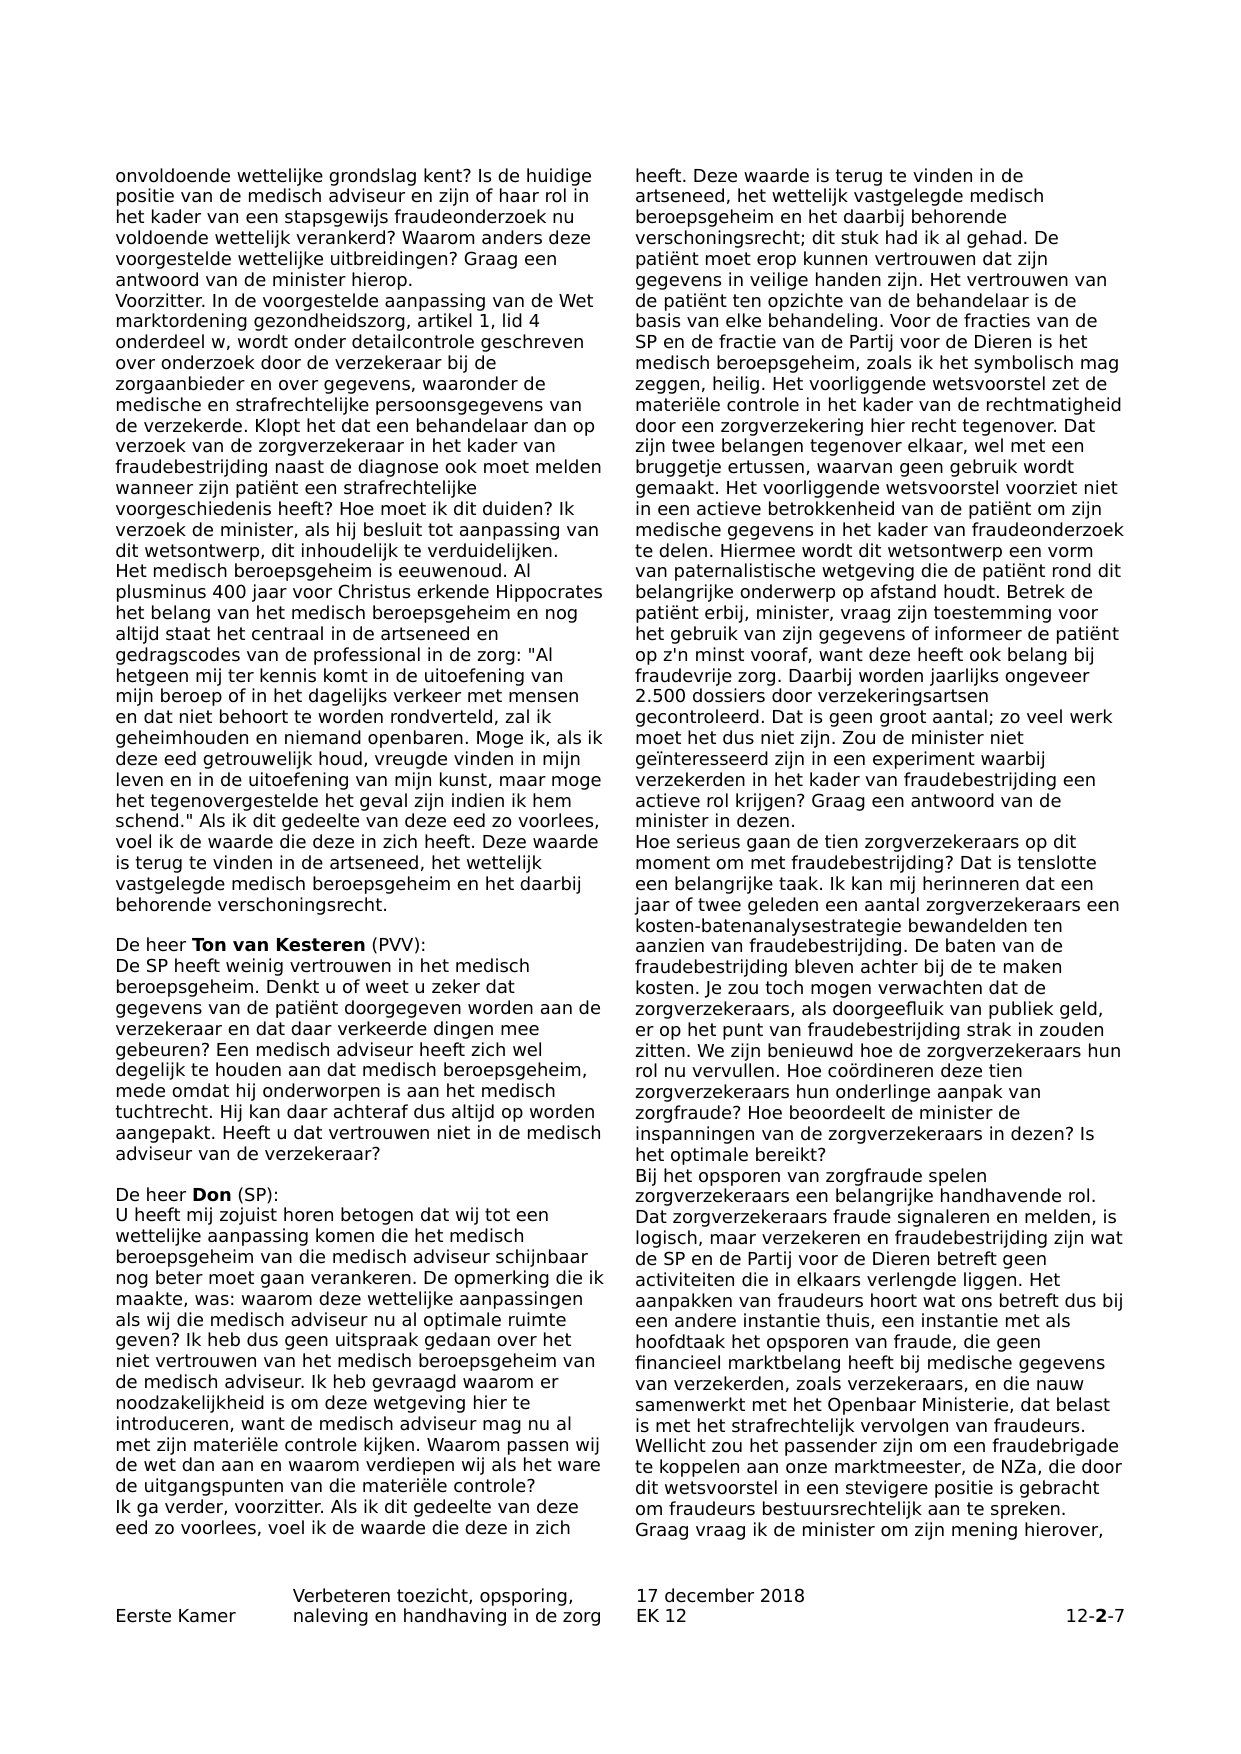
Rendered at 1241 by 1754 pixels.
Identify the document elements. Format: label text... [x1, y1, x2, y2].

text U heeft mij zojuist horen betogen dat wij tot een wettelijke aanpassing komen die het medisch beroepsgeheim van die medisch adviseur schijnbaar nog beter moet gaan verankeren. De opmerking die ik maakte, was: waarom deze wettelijke aanpassingen als wij die medisch adviseur nu al optimale ruimte geven? Ik heb dus geen uitspraak gedaan over het niet vertrouwen van het medisch beroepsgeheim van de medisch adviseur. Ik heb gevraagd waarom er noodzakelijkheid is om deze wetgeving hier te introduceren, want de medisch adviseur mag nu al met zijn materiële controle kijken. Waarom passen wij de wet dan aan en waarom verdiepen wij als het ware de uitgangspunten van die materiële controle? [115, 1205, 605, 1497]
text heeft. Deze waarde is terug te vinden in de artseneed, het wettelijk vastgelegde medisch beroepsgeheim en het daarbij behorende verschoningsrecht; dit stuk had ik al gehad. De patiënt moet erop kunnen vertrouwen dat zijn gegevens in veilige handen zijn. Het vertrouwen van de patiënt ten opzichte van de behandelaar is de basis van elke behandeling. Voor de fracties van de SP en de fractie van de Partij voor de Dieren is het medisch beroepsgeheim, zoals ik het symbolisch mag zeggen, heilig. Het voorliggende wetsvoorstel zet de materiële controle in het kader van de rechtmatigheid door een zorgverzekering hier recht tegenover. Dat zijn twee belangen tegenover elkaar, wel met een bruggetje ertussen, waarvan geen gebruik wordt gemaakt. Het voorliggende wetsvoorstel voorziet niet in een actieve betrokkenheid van de patiënt om zijn medische gegevens in het kader van fraudeonderzoek te delen. Hiermee wordt dit wetsontwerp een vorm van paternalistische wetgeving die de patiënt rond dit belangrijke onderwerp op afstand houdt. Betrek de patiënt erbij, minister, vraag zijn toestemming voor het gebruik van zijn gegevens of informeer de patiënt op z'n minst vooraf, want deze heeft ook belang bij fraudevrije zorg. Daarbij worden jaarlijks ongeveer 2.500 dossiers door verzekeringsartsen gecontroleerd. Dat is geen groot aantal; zo veel werk moet het dus niet zijn. Zou de minister niet geïnteresseerd zijn in een experiment waarbij verzekerden in het kader van fraudebestrijding een actieve rol krijgen? Graag een antwoord van de minister in dezen. [635, 165, 1125, 832]
text Hoe serieus gaan de tien zorgverzekeraars op dit moment om met fraudebestrijding? Dat is tenslotte een belangrijke taak. Ik kan mij herinneren dat een jaar of twee geleden een aantal zorgverzekeraars een kosten-batenanalysestrategie bewandelden ten aanzien van fraudebestrijding. De baten van de fraudebestrijding bleven achter bij de te maken kosten. Je zou toch mogen verwachten dat de zorgverzekeraars, als doorgeefluik van publiek geld, er op het punt van fraudebestrijding strak in zouden zitten. We zijn benieuwd hoe de zorgverzekeraars hun rol nu vervullen. Hoe coördineren deze tien zorgverzekeraars hun onderlinge aanpak van zorgfraude? Hoe beoordeelt de minister de inspanningen van de zorgverzekeraars in dezen? Is het optimale bereikt? [635, 832, 1125, 1165]
text De heer Don (SP): [115, 1184, 605, 1205]
text Voorzitter. In de voorgestelde aanpassing van de Wet marktordening gezondheidszorg, artikel 1, lid 4 onderdeel w, wordt onder detailcontrole geschreven over onderzoek door de verzekeraar bij de zorgaanbieder en over gegevens, waaronder de medische en strafrechtelijke persoonsgegevens van de verzekerde. Klopt het dat een behandelaar dan op verzoek van de zorgverzekeraar in het kader van fraudebestrijding naast de diagnose ook moet melden wanneer zijn patiënt een strafrechtelijke voorgeschiedenis heeft? Hoe moet ik dit duiden? Ik verzoek de minister, als hij besluit tot aanpassing van dit wetsontwerp, dit inhoudelijk te verduidelijken. [115, 290, 605, 561]
text Bij het opsporen van zorgfraude spelen zorgverzekeraars een belangrijke handhavende rol. Dat zorgverzekeraars fraude signaleren en melden, is logisch, maar verzekeren en fraudebestrijding zijn wat de SP en de Partij voor de Dieren betreft geen activiteiten die in elkaars verlengde liggen. Het aanpakken van fraudeurs hoort wat ons betreft dus bij een andere instantie thuis, een instantie met als hoofdtaak het opsporen van fraude, die geen financieel marktbelang heeft bij medische gegevens van verzekerden, zoals verzekeraars, en die nauw samenwerkt met het Openbaar Ministerie, dat belast is met het strafrechtelijk vervolgen van fraudeurs. Wellicht zou het passender zijn om een fraudebrigade te koppelen aan onze marktmeester, de NZa, die door dit wetsvoorstel in een stevigere positie is gebracht om fraudeurs bestuursrechtelijk aan te spreken. Graag vraag ik de minister om zijn mening hierover, [635, 1165, 1125, 1540]
text De SP heeft weinig vertrouwen in het medisch beroepsgeheim. Denkt u of weet u zeker dat gegevens van de patiënt doorgegeven worden aan de verzekeraar en dat daar verkeerde dingen mee gebeuren? Een medisch adviseur heeft zich wel degelijk te houden aan dat medisch beroepsgeheim, mede omdat hij onderworpen is aan het medisch tuchtrecht. Hij kan daar achteraf dus altijd op worden aangepakt. Heeft u dat vertrouwen niet in de medisch adviseur van de verzekeraar? [115, 956, 605, 1164]
text Ik ga verder, voorzitter. Als ik dit gedeelte van deze eed zo voorlees, voel ik de waarde die deze in zich [115, 1497, 605, 1538]
text Het medisch beroepsgeheim is eeuwenoud. Al plusminus 400 jaar voor Christus erkende Hippocrates het belang van het medisch beroepsgeheim en nog altijd staat het centraal in de artseneed en gedragscodes van de professional in de zorg: "Al hetgeen mij ter kennis komt in de uitoefening van mijn beroep of in het dagelijks verkeer met mensen en dat niet behoort te worden rondverteld, zal ik geheimhouden en niemand openbaren. Moge ik, als ik deze eed getrouwelijk houd, vreugde vinden in mijn leven en in de uitoefening van mijn kunst, maar moge het tegenovergestelde het geval zijn indien ik hem schend." Als ik dit gedeelte van deze eed zo voorlees, voel ik de waarde die deze in zich heeft. Deze waarde is terug te vinden in de artseneed, het wettelijk vastgelegde medisch beroepsgeheim en het daarbij behorende verschoningsrecht. [115, 561, 605, 915]
text De heer Ton van Kesteren (PVV): [115, 935, 605, 956]
text onvoldoende wettelijke grondslag kent? Is de huidige positie van de medisch adviseur en zijn of haar rol in het kader van een stapsgewijs fraudeonderzoek nu voldoende wettelijk verankerd? Waarom anders deze voorgestelde wettelijke uitbreidingen? Graag een antwoord van de minister hierop. [115, 165, 605, 290]
